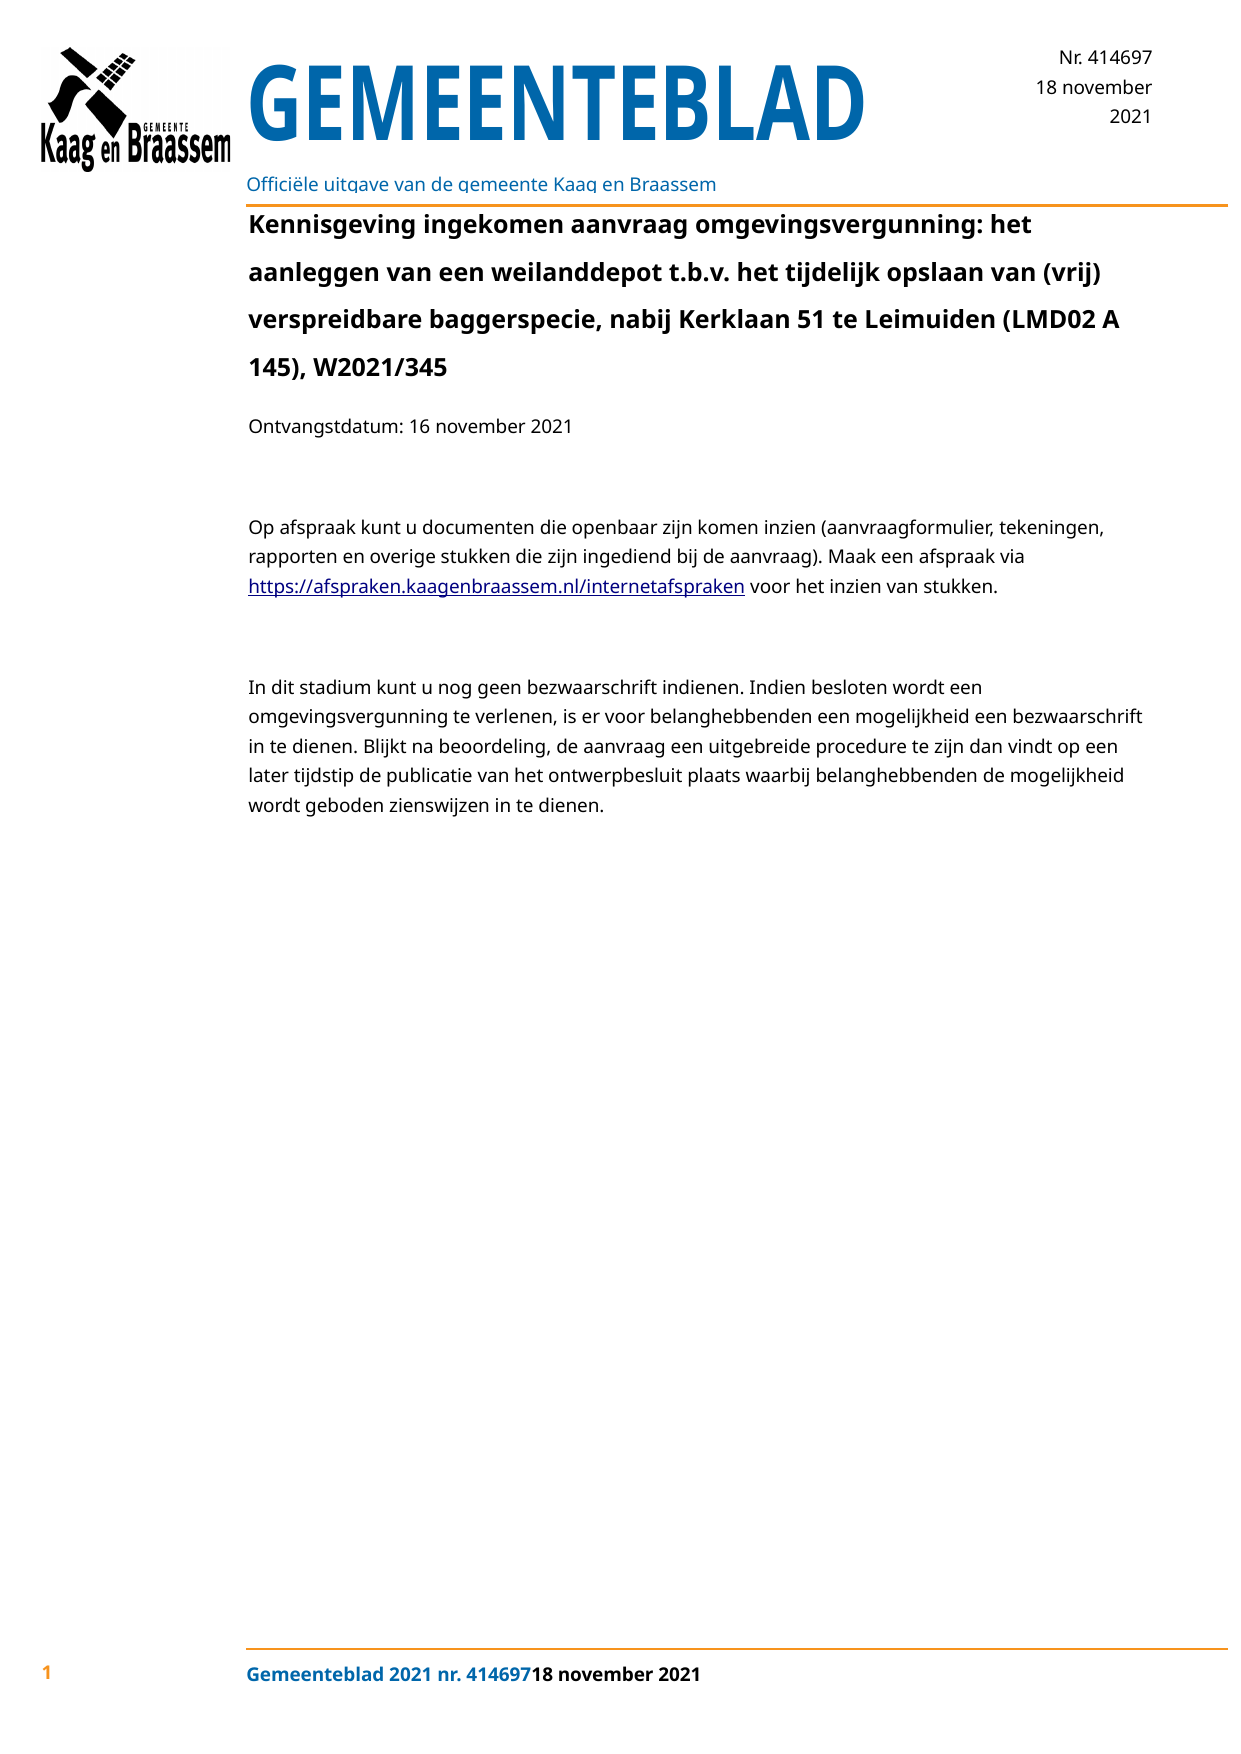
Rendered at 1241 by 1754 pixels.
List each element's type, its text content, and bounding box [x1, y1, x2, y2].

text Ontvangstdatum: 16 november 2021 [248, 413, 1152, 439]
text In dit stadium kunt u nog geen bezwaarschrift indienen. Indien besloten wordt een omgevingsvergunning te verlenen, is er voor belanghebbenden een mogelijkheid een bezwaarschrift in te dienen. Blijkt na beoordeling, de aanvraag een uitgebreide procedure te zijn dan vindt op een later tijdstip de publicatie van het ontwerpbesluit plaats waarbij belanghebbenden de mogelijkheid wordt geboden zienswijzen in te dienen. [248, 674, 1152, 818]
text Op afspraak kunt u documenten die openbaar zijn komen inzien (aanvraagformulier, tekeningen, rapporten en overige stukken die zijn ingediend bij de aanvraag). Maak een afspraak via https://afspraken.kaagenbraassem.nl/internetafspraken voor het inzien van stukken. [248, 514, 1152, 599]
text Kennisgeving ingekomen aanvraag omgevingsvergunning: het aanleggen van een weilanddepot t.b.v. het tijdelijk opslaan van (vrij) verspreidbare baggerspecie, nabij Kerklaan 51 te Leimuiden (LMD02 A 145), W2021/345 [248, 207, 1152, 384]
picture [41, 47, 231, 172]
